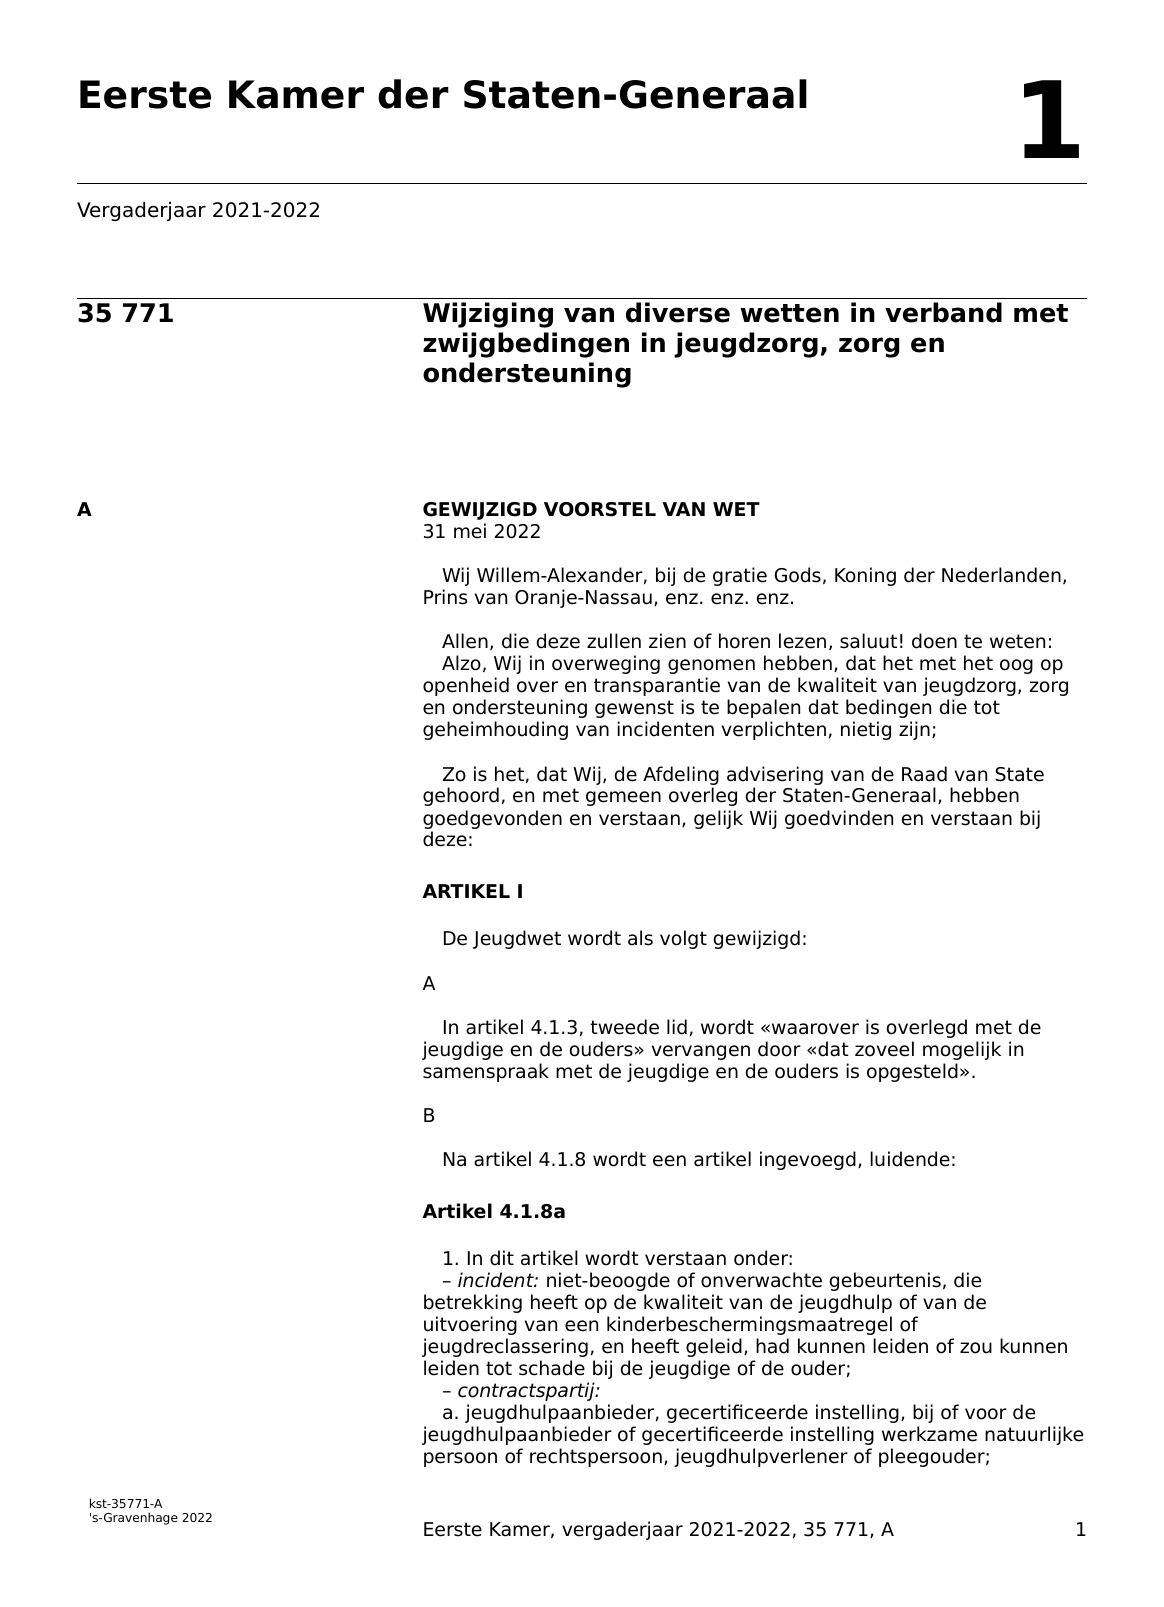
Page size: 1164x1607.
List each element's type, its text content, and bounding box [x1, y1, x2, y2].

text – incident: niet-beoogde of onverwachte gebeurtenis, die betrekking heeft op de kwaliteit van de jeugdhulp of van de uitvoering van een kinderbeschermingsmaatregel of jeugdreclassering, en heeft geleid, had kunnen leiden of zou kunnen leiden tot schade bij de jeugdige of de ouder; [422, 1270, 1087, 1380]
subtitle A GEWIJZIGD VOORSTEL VAN WET [77, 499, 1087, 521]
text 1. In dit artikel wordt verstaan onder: [422, 1248, 1087, 1270]
text kst-35771-A [88, 1497, 323, 1511]
text 's-Gravenhage 2022 [88, 1511, 323, 1525]
subtitle 35 771 Wijziging van diverse wetten in verband met zwijgbedingen in jeugdzorg, zorg en ondersteuning [77, 299, 1087, 388]
text B [422, 1105, 1087, 1127]
subtitle Artikel 4.1.8a [422, 1201, 1087, 1223]
subtitle ARTIKEL I [422, 881, 1087, 903]
text In artikel 4.1.3, tweede lid, wordt «waarover is overlegd met de jeugdige en de ouders» vervangen door «dat zoveel mogelijk in samenspraak met de jeugdige en de ouders is opgesteld». [422, 1017, 1087, 1083]
text Zo is het, dat Wij, de Afdeling advisering van de Raad van State gehoord, en met gemeen overleg der Staten-Generaal, hebben goedgevonden en verstaan, gelijk Wij goedvinden en verstaan bij deze: [422, 763, 1087, 851]
text Alzo, Wij in overweging genomen hebben, dat het met het oog op openheid over en transparantie van de kwaliteit van jeugdzorg, zorg en ondersteuning gewenst is te bepalen dat bedingen die tot geheimhouding van incidenten verplichten, nietig zijn; [422, 653, 1087, 741]
text Allen, die deze zullen zien of horen lezen, saluut! doen te weten: [422, 631, 1087, 653]
text a. jeugdhulpaanbieder, gecertificeerde instelling, bij of voor de jeugdhulpaanbieder of gecertificeerde instelling werkzame natuurlijke persoon of rechtspersoon, jeugdhulpverlener of pleegouder; [422, 1402, 1087, 1468]
text 31 mei 2022 [422, 521, 1087, 543]
text De Jeugdwet wordt als volgt gewijzigd: [422, 928, 1087, 950]
text Na artikel 4.1.8 wordt een artikel ingevoegd, luidende: [422, 1149, 1087, 1171]
table_header Eerste Kamer der Staten-Generaal [77, 59, 886, 183]
text Wij Willem-Alexander, bij de gratie Gods, Koning der Nederlanden, Prins van Oranje-Nassau, enz. enz. enz. [422, 565, 1087, 609]
table_cell Vergaderjaar 2021-2022 [77, 184, 1087, 298]
table_header 1 [886, 59, 1087, 183]
text – contractspartij: [422, 1380, 1087, 1402]
text A [422, 972, 1087, 994]
